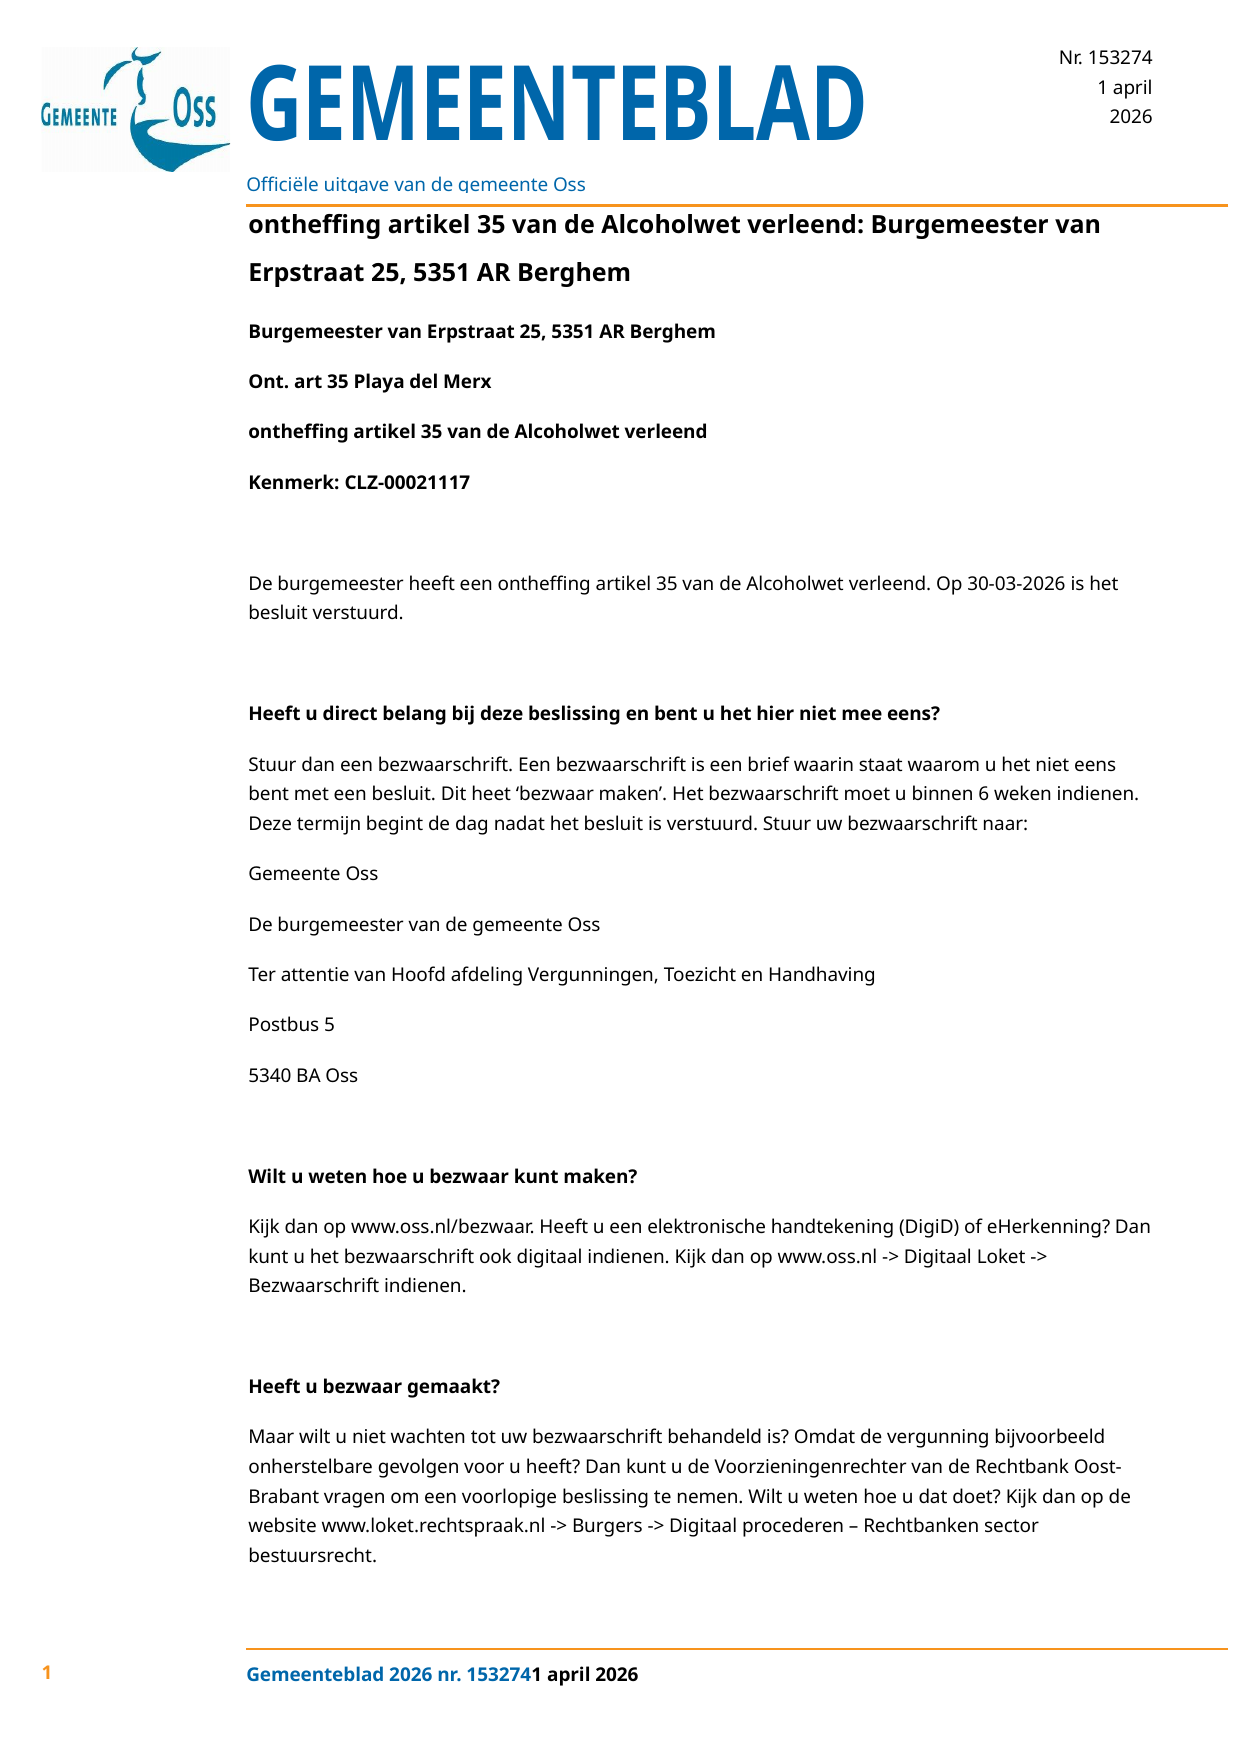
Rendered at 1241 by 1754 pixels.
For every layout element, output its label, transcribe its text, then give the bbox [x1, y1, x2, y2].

text Burgemeester van Erpstraat 25, 5351 AR Berghem [248, 318, 1152, 344]
text De burgemeester van de gemeente Oss [248, 911, 1152, 937]
text Maar wilt u niet wachten tot uw bezwaarschrift behandeld is? Omdat de vergunning bijvoorbeeld onherstelbare gevolgen voor u heeft? Dan kunt u de Voorzieningenrechter van de Rechtbank Oost-Brabant vragen om een voorlopige beslissing te nemen. Wilt u weten hoe u dat doet? Kijk dan op de website www.loket.rechtspraak.nl -> Burgers -> Digitaal procederen – Rechtbanken sector bestuursrecht. [248, 1424, 1152, 1568]
text ontheffing artikel 35 van de Alcoholwet verleend [248, 419, 1152, 444]
text De burgemeester heeft een ontheffing artikel 35 van de Alcoholwet verleend. Op 30-03-2026 is het besluit verstuurd. [248, 570, 1152, 625]
text Heeft u bezwaar gemaakt? [248, 1373, 1152, 1399]
text Stuur dan een bezwaarschrift. Een bezwaarschrift is een brief waarin staat waarom u het niet eens bent met een besluit. Dit heet ‘bezwaar maken’. Het bezwaarschrift moet u binnen 6 weken indienen. Deze termijn begint de dag nadat het besluit is verstuurd. Stuur uw bezwaarschrift naar: [248, 751, 1152, 836]
text Gemeente Oss [248, 860, 1152, 886]
text Ont. art 35 Playa del Merx [248, 368, 1152, 394]
text Postbus 5 [248, 1012, 1152, 1037]
text Heeft u direct belang bij deze beslissing en bent u het hier niet mee eens? [248, 700, 1152, 726]
text Kenmerk: CLZ-00021117 [248, 469, 1152, 495]
text Ter attentie van Hoofd afdeling Vergunningen, Toezicht en Handhaving [248, 961, 1152, 987]
text Wilt u weten hoe u bezwaar kunt maken? [248, 1163, 1152, 1189]
text Kijk dan op www.oss.nl/bezwaar. Heeft u een elektronische handtekening (DigiD) of eHerkenning? Dan kunt u het bezwaarschrift ook digitaal indienen. Kijk dan op www.oss.nl -> Digitaal Loket -> Bezwaarschrift indienen. [248, 1213, 1152, 1298]
text 5340 BA Oss [248, 1062, 1152, 1088]
text ontheffing artikel 35 van de Alcoholwet verleend: Burgemeester van Erpstraat 25, 5351 AR Berghem [248, 207, 1152, 288]
picture [41, 47, 231, 172]
